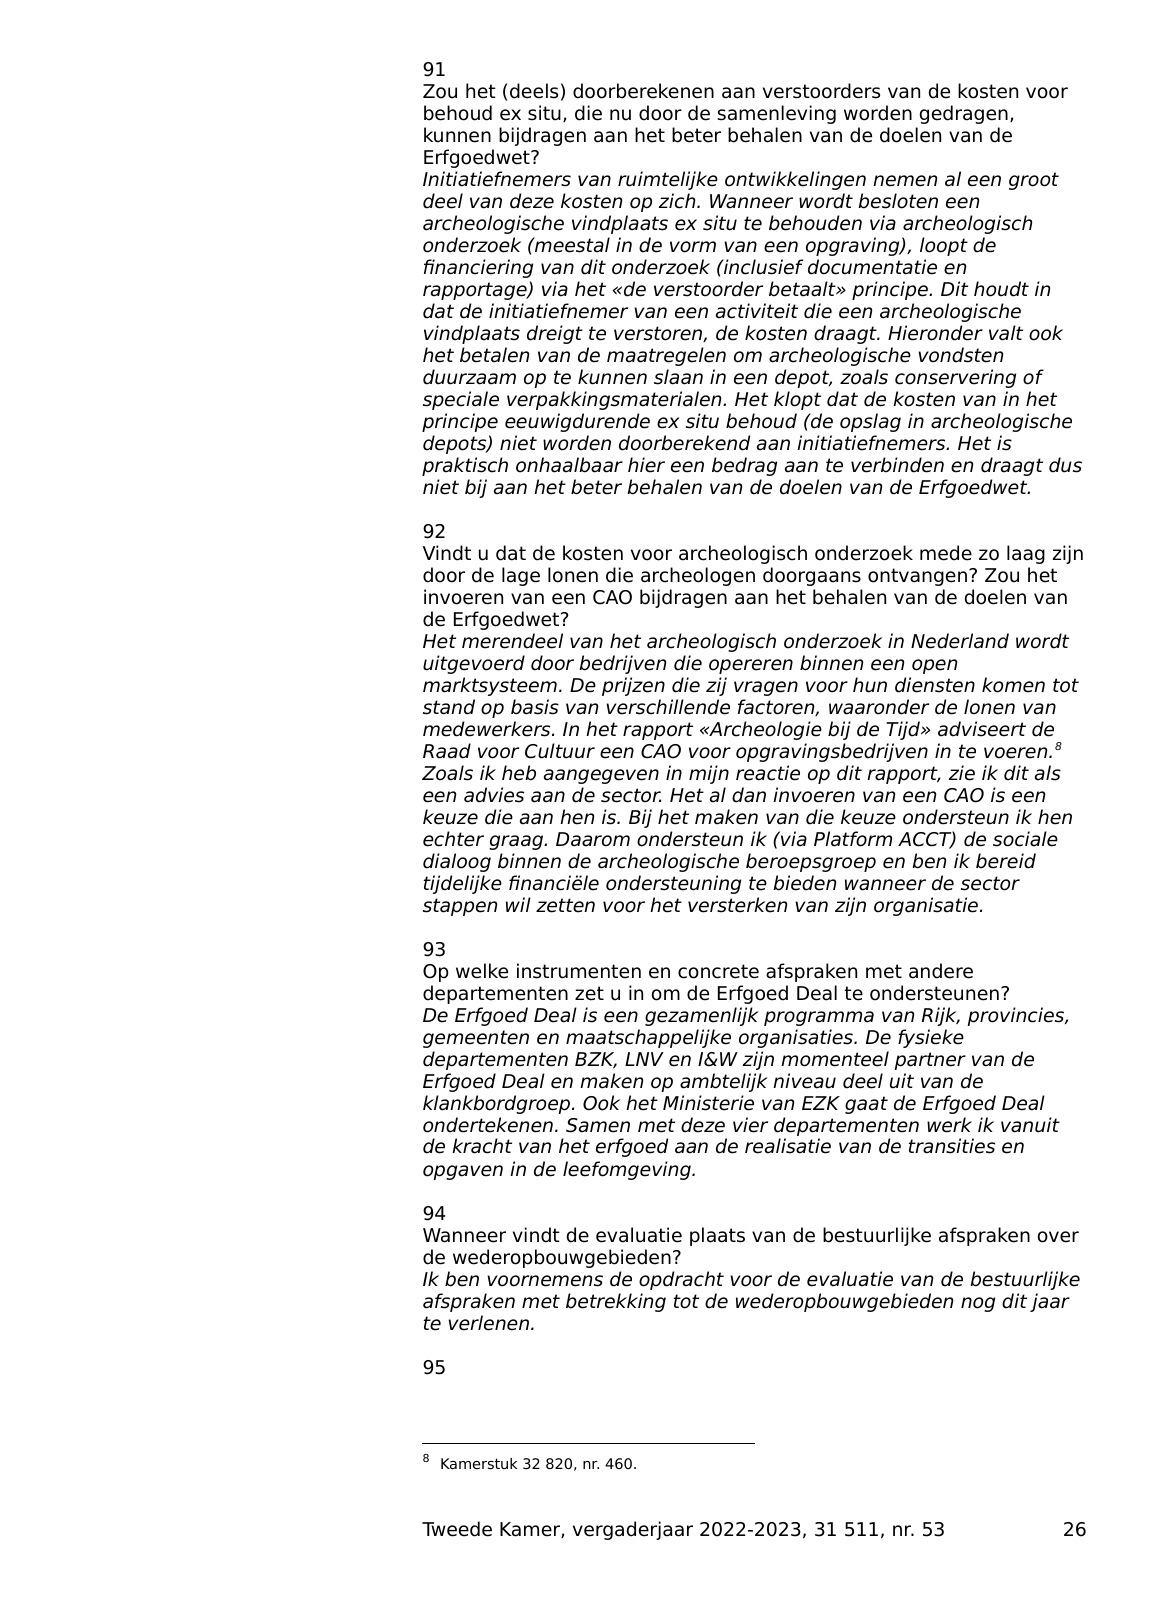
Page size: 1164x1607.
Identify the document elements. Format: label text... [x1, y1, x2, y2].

text Op welke instrumenten en concrete afspraken met andere departementen zet u in om de Erfgoed Deal te ondersteunen? [422, 961, 1087, 1004]
text 93 [422, 939, 1087, 961]
text 91 [422, 59, 1087, 81]
text De Erfgoed Deal is een gezamenlijk programma van Rijk, provincies, gemeenten en maatschappelijke organisaties. De fysieke departementen BZK, LNV en I&W zijn momenteel partner van de Erfgoed Deal en maken op ambtelijk niveau deel uit van de klankbordgroep. Ook het Ministerie van EZK gaat de Erfgoed Deal ondertekenen. Samen met deze vier departementen werk ik vanuit de kracht van het erfgoed aan de realisatie van de transities en opgaven in de leefomgeving. [422, 1004, 1087, 1180]
text 92 [422, 521, 1087, 543]
text Kamerstuk 32 820, nr. 460. [422, 1452, 1087, 1474]
text Vindt u dat de kosten voor archeologisch onderzoek mede zo laag zijn door de lage lonen die archeologen doorgaans ontvangen? Zou het invoeren van een CAO bijdragen aan het behalen van de doelen van de Erfgoedwet? [422, 543, 1087, 631]
text 95 [422, 1357, 1087, 1379]
text Zou het (deels) doorberekenen aan verstoorders van de kosten voor behoud ex situ, die nu door de samenleving worden gedragen, kunnen bijdragen aan het beter behalen van de doelen van de Erfgoedwet? [422, 81, 1087, 169]
text Initiatiefnemers van ruimtelijke ontwikkelingen nemen al een groot deel van deze kosten op zich. Wanneer wordt besloten een archeologische vindplaats ex situ te behouden via archeologisch onderzoek (meestal in de vorm van een opgraving), loopt de financiering van dit onderzoek (inclusief documentatie en rapportage) via het «de verstoorder betaalt» principe. Dit houdt in dat de initiatiefnemer van een activiteit die een archeologische vindplaats dreigt te verstoren, de kosten draagt. Hieronder valt ook het betalen van de maatregelen om archeologische vondsten duurzaam op te kunnen slaan in een depot, zoals conservering of speciale verpakkingsmaterialen. Het klopt dat de kosten van in het principe eeuwigdurende ex situ behoud (de opslag in archeologische depots) niet worden doorberekend aan initiatiefnemers. Het is praktisch onhaalbaar hier een bedrag aan te verbinden en draagt dus niet bij aan het beter behalen van de doelen van de Erfgoedwet. [422, 169, 1087, 499]
text Het merendeel van het archeologisch onderzoek in Nederland wordt uitgevoerd door bedrijven die opereren binnen een open marktsysteem. De prijzen die zij vragen voor hun diensten komen tot stand op basis van verschillende factoren, waaronder de lonen van medewerkers. In het rapport «Archeologie bij de Tijd» adviseert de Raad voor Cultuur een CAO voor opgravingsbedrijven in te voeren. Zoals ik heb aangegeven in mijn reactie op dit rapport, zie ik dit als een advies aan de sector. Het al dan invoeren van een CAO is een keuze die aan hen is. Bij het maken van die keuze ondersteun ik hen echter graag. Daarom ondersteun ik (via Platform ACCT) de sociale dialoog binnen de archeologische beroepsgroep en ben ik bereid tijdelijke financiële ondersteuning te bieden wanneer de sector stappen wil zetten voor het versterken van zijn organisatie. [422, 631, 1087, 916]
text Ik ben voornemens de opdracht voor de evaluatie van de bestuurlijke afspraken met betrekking tot de wederopbouwgebieden nog dit jaar te verlenen. [422, 1268, 1087, 1334]
text Wanneer vindt de evaluatie plaats van de bestuurlijke afspraken over de wederopbouwgebieden? [422, 1224, 1087, 1268]
text 94 [422, 1203, 1087, 1224]
